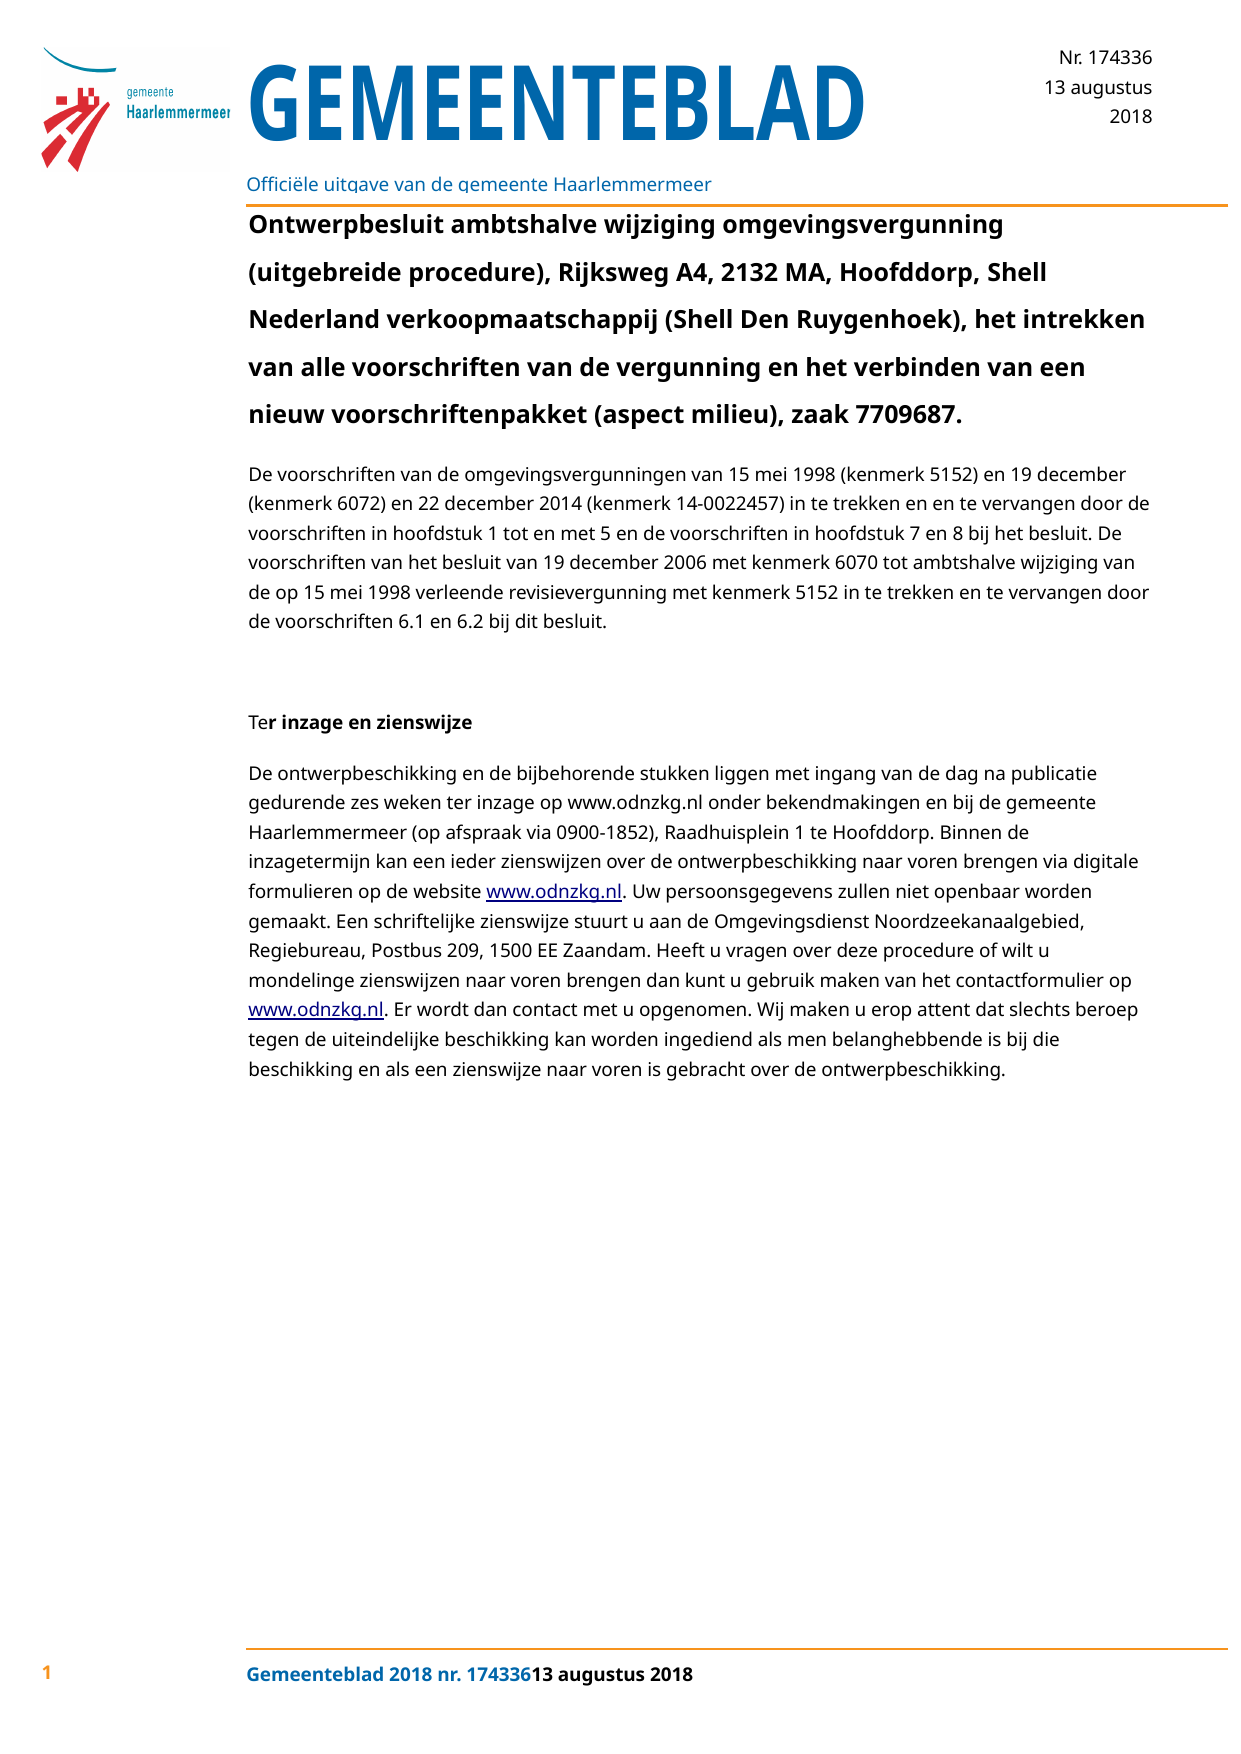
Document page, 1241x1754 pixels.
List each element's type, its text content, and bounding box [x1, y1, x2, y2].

text Ontwerpbesluit ambtshalve wijziging omgevingsvergunning (uitgebreide procedure), Rijksweg A4, 2132 MA, Hoofddorp, Shell Nederland verkoopmaatschappij (Shell Den Ruygenhoek), het intrekken van alle voorschriften van de vergunning en het verbinden van een nieuw voorschriftenpakket (aspect milieu), zaak 7709687. [248, 207, 1152, 431]
text De ontwerpbeschikking en de bijbehorende stukken liggen met ingang van de dag na publicatie gedurende zes weken ter inzage op www.odnzkg.nl onder bekendmakingen en bij de gemeente Haarlemmermeer (op afspraak via 0900-1852), Raadhuisplein 1 te Hoofddorp. Binnen de inzagetermijn kan een ieder zienswijzen over de ontwerpbeschikking naar voren brengen via digitale formulieren op de website www.odnzkg.nl. Uw persoonsgegevens zullen niet openbaar worden gemaakt. Een schriftelijke zienswijze stuurt u aan de Omgevingsdienst Noordzeekanaalgebied, Regiebureau, Postbus 209, 1500 EE Zaandam. Heeft u vragen over deze procedure of wilt u mondelinge zienswijzen naar voren brengen dan kunt u gebruik maken van het contactformulier op www.odnzkg.nl. Er wordt dan contact met u opgenomen. Wij maken u erop attent dat slechts beroep tegen de uiteindelijke beschikking kan worden ingediend als men belanghebbende is bij die beschikking en als een zienswijze naar voren is gebracht over de ontwerpbeschikking. [248, 760, 1152, 1081]
text De voorschriften van de omgevingsvergunningen van 15 mei 1998 (kenmerk 5152) en 19 december (kenmerk 6072) en 22 december 2014 (kenmerk 14-0022457) in te trekken en en te vervangen door de voorschriften in hoofdstuk 1 tot en met 5 en de voorschriften in hoofdstuk 7 en 8 bij het besluit. De voorschriften van het besluit van 19 december 2006 met kenmerk 6070 tot ambtshalve wijziging van de op 15 mei 1998 verleende revisievergunning met kenmerk 5152 in te trekken en te vervangen door de voorschriften 6.1 en 6.2 bij dit besluit. [248, 461, 1152, 634]
text Ter inzage en zienswijze [248, 709, 1152, 735]
picture [41, 47, 231, 172]
